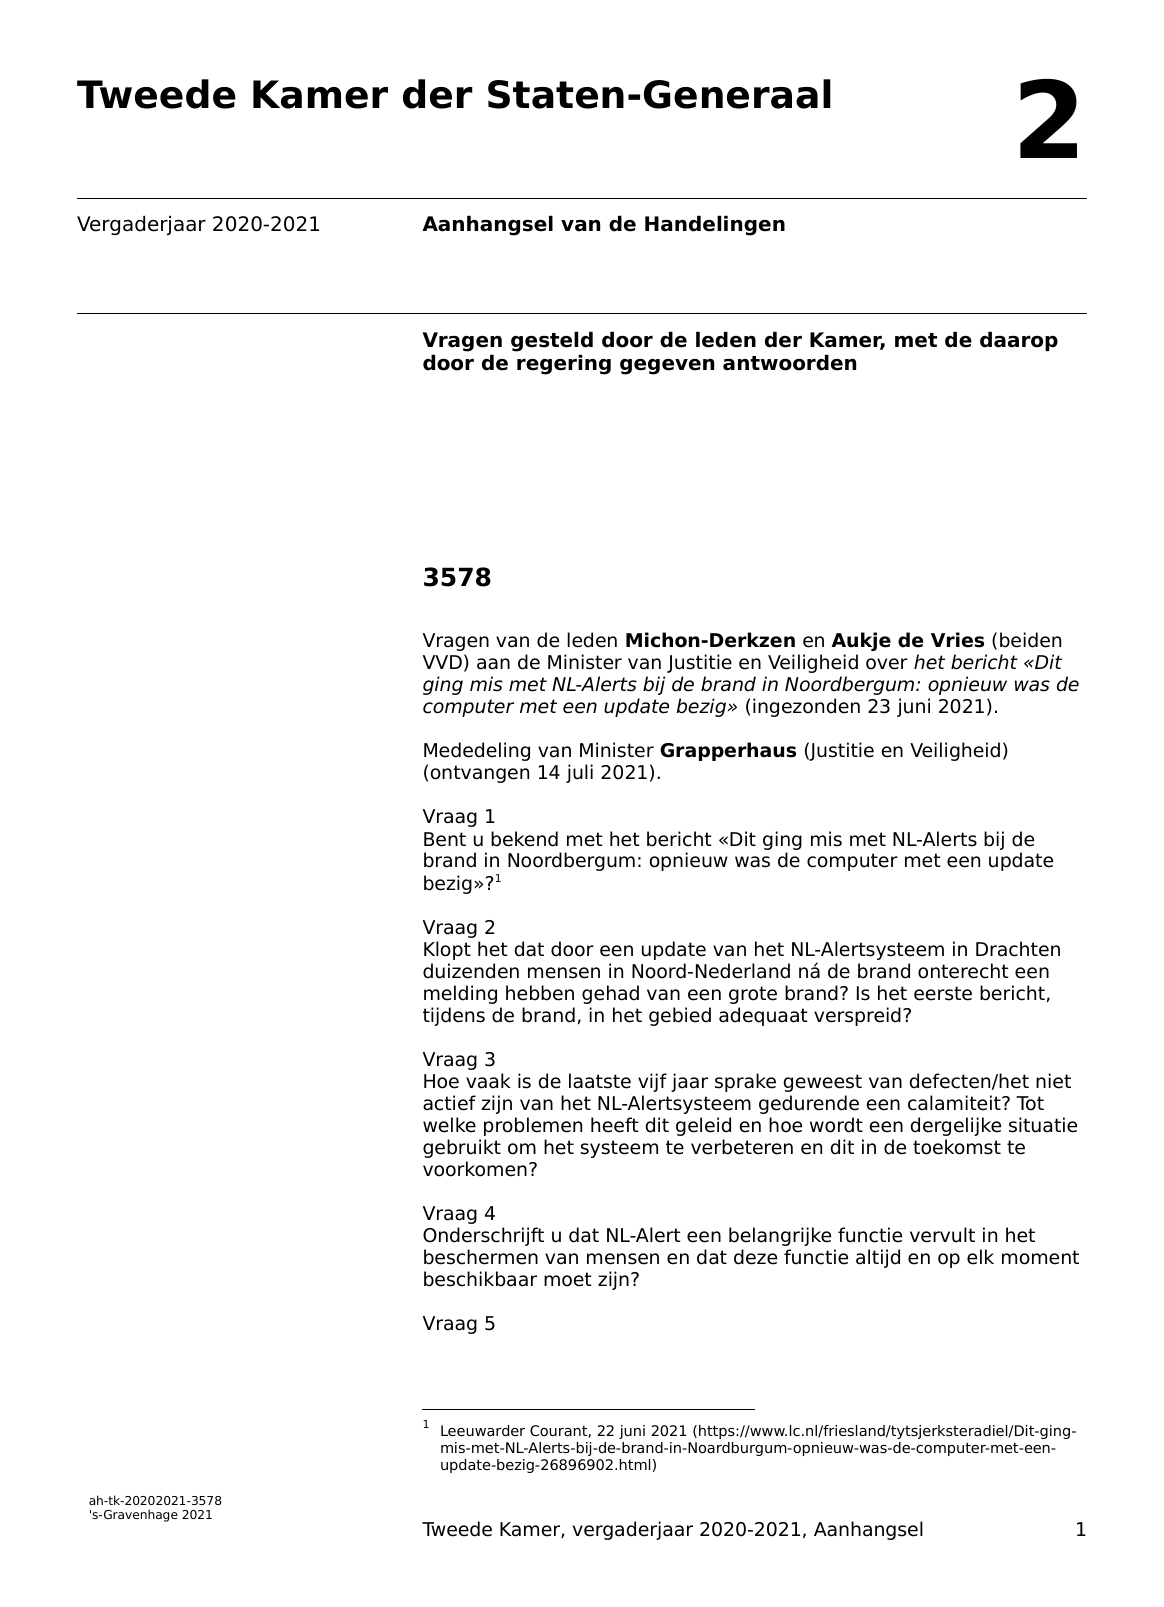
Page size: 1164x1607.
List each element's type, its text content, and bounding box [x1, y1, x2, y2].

text Bent u bekend met het bericht «Dit ging mis met NL-Alerts bij de brand in Noordbergum: opnieuw was de computer met een update bezig»? [422, 828, 1087, 894]
text Vraag 3 [422, 1049, 1087, 1071]
text Klopt het dat door een update van het NL-Alertsysteem in Drachten duizenden mensen in Noord-Nederland ná de brand onterecht een melding hebben gehad van een grote brand? Is het eerste bericht, tijdens de brand, in het gebied adequaat verspreid? [422, 938, 1087, 1026]
text Vraag 5 [422, 1313, 1087, 1335]
table_cell [77, 314, 422, 375]
table_cell Vragen gesteld door de leden der Kamer, met de daarop door de regering gegeven antwoorden [422, 314, 1087, 375]
text Mededeling van Minister Grapperhaus (Justitie en Veiligheid) (ontvangen 14 juli 2021). [422, 740, 1087, 784]
text Vraag 1 [422, 806, 1087, 828]
text Vraag 4 [422, 1203, 1087, 1225]
text ah-tk-20202021-3578 [88, 1494, 323, 1508]
text Vraag 2 [422, 917, 1087, 938]
table_cell Aanhangsel van de Handelingen [422, 199, 1087, 313]
table_header 2 [886, 59, 1087, 198]
text Leeuwarder Courant, 22 juni 2021 (https://www.lc.nl/friesland/tytsjerksteradiel/Dit-ging-mis-met-NL-Alerts-bij-de-brand-in-Noardburgum-opnieuw-was-de-computer-met-een-update-bezig-26896902.html) [422, 1418, 1087, 1474]
text Hoe vaak is de laatste vijf jaar sprake geweest van defecten/het niet actief zijn van het NL-Alertsysteem gedurende een calamiteit? Tot welke problemen heeft dit geleid en hoe wordt een dergelijke situatie gebruikt om het systeem te verbeteren en dit in de toekomst te voorkomen? [422, 1071, 1087, 1181]
text Onderschrijft u dat NL-Alert een belangrijke functie vervult in het beschermen van mensen en dat deze functie altijd en op elk moment beschikbaar moet zijn? [422, 1225, 1087, 1291]
table_header Tweede Kamer der Staten-Generaal [77, 59, 886, 198]
table_cell Vergaderjaar 2020-2021 [77, 199, 422, 313]
text Vragen van de leden Michon-Derkzen en Aukje de Vries (beiden VVD) aan de Minister van Justitie en Veiligheid over het bericht «Dit ging mis met NL-Alerts bij de brand in Noordbergum: opnieuw was de computer met een update bezig» (ingezonden 23 juni 2021). [422, 630, 1087, 718]
text 3578 [422, 563, 1087, 592]
text 's-Gravenhage 2021 [88, 1508, 323, 1522]
